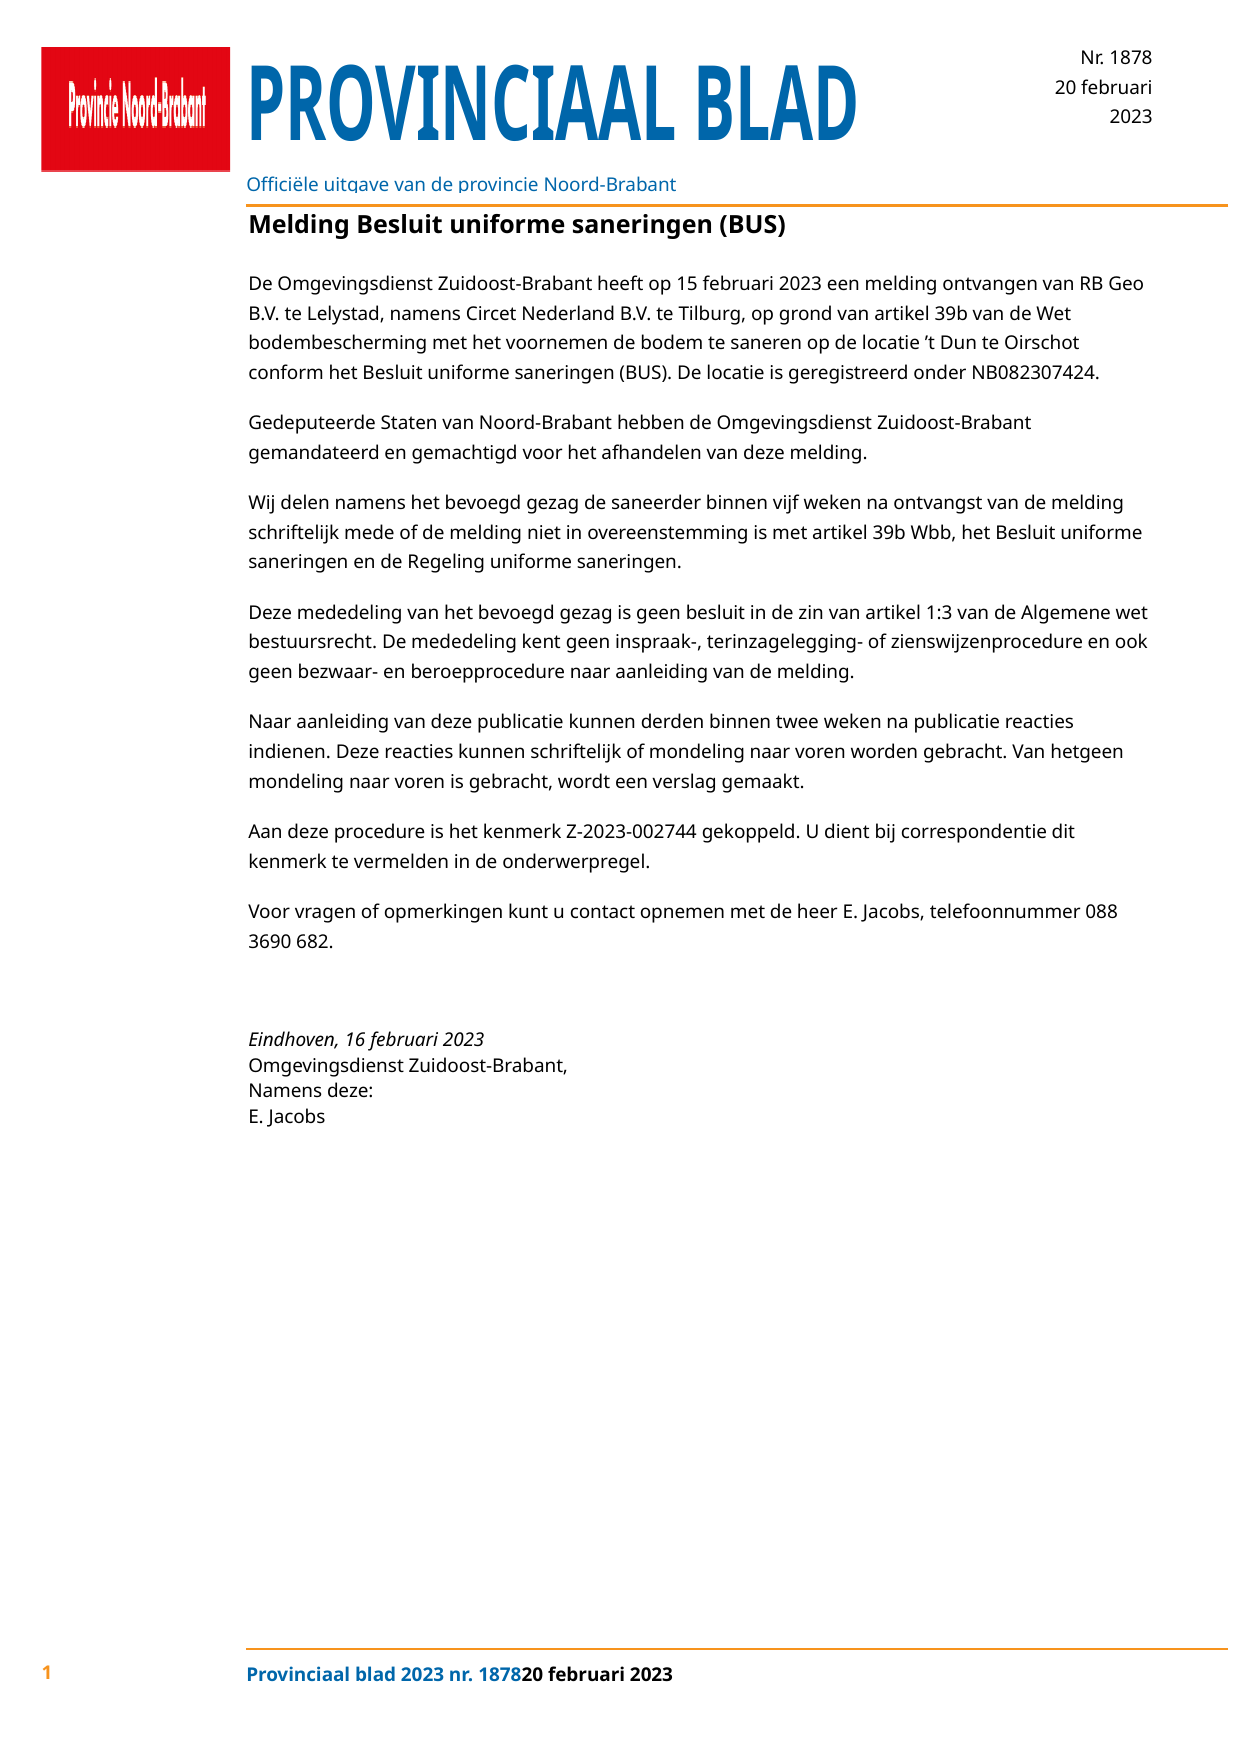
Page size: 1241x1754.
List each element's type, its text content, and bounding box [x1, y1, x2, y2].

text Eindhoven, 16 februari 2023 [248, 1026, 1152, 1052]
text De Omgevingsdienst Zuidoost-Brabant heeft op 15 februari 2023 een melding ontvangen van RB Geo B.V. te Lelystad, namens Circet Nederland B.V. te Tilburg, op grond van artikel 39b van de Wet bodembescherming met het voornemen de bodem te saneren op de locatie ’t Dun te Oirschot conform het Besluit uniforme saneringen (BUS). De locatie is geregistreerd onder NB082307424. [248, 270, 1152, 385]
picture [41, 47, 231, 172]
text Deze mededeling van het bevoegd gezag is geen besluit in de zin van artikel 1:3 van de Algemene wet bestuursrecht. De mededeling kent geen inspraak-, terinzagelegging- of zienswijzenprocedure en ook geen bezwaar- en beroepprocedure naar aanleiding van de melding. [248, 599, 1152, 684]
text Gedeputeerde Staten van Noord-Brabant hebben de Omgevingsdienst Zuidoost-Brabant gemandateerd en gemachtigd voor het afhandelen van deze melding. [248, 409, 1152, 465]
text Voor vragen of opmerkingen kunt u contact opnemen met de heer E. Jacobs, telefoonnummer 088 3690 682. [248, 898, 1152, 953]
text Wij delen namens het bevoegd gezag de saneerder binnen vijf weken na ontvangst van de melding schriftelijk mede of de melding niet in overeenstemming is met artikel 39b Wbb, het Besluit uniforme saneringen en de Regeling uniforme saneringen. [248, 489, 1152, 574]
text Omgevingsdienst Zuidoost-Brabant, [248, 1052, 1152, 1077]
text Melding Besluit uniforme saneringen (BUS) [248, 207, 1152, 241]
text Naar aanleiding van deze publicatie kunnen derden binnen twee weken na publicatie reacties indienen. Deze reacties kunnen schriftelijk of mondeling naar voren worden gebracht. Van hetgeen mondeling naar voren is gebracht, wordt een verslag gemaakt. [248, 709, 1152, 793]
text E. Jacobs [248, 1103, 1152, 1129]
text Namens deze: [248, 1077, 1152, 1103]
text Aan deze procedure is het kenmerk Z-2023-002744 gekoppeld. U dient bij correspondentie dit kenmerk te vermelden in de onderwerpregel. [248, 818, 1152, 873]
